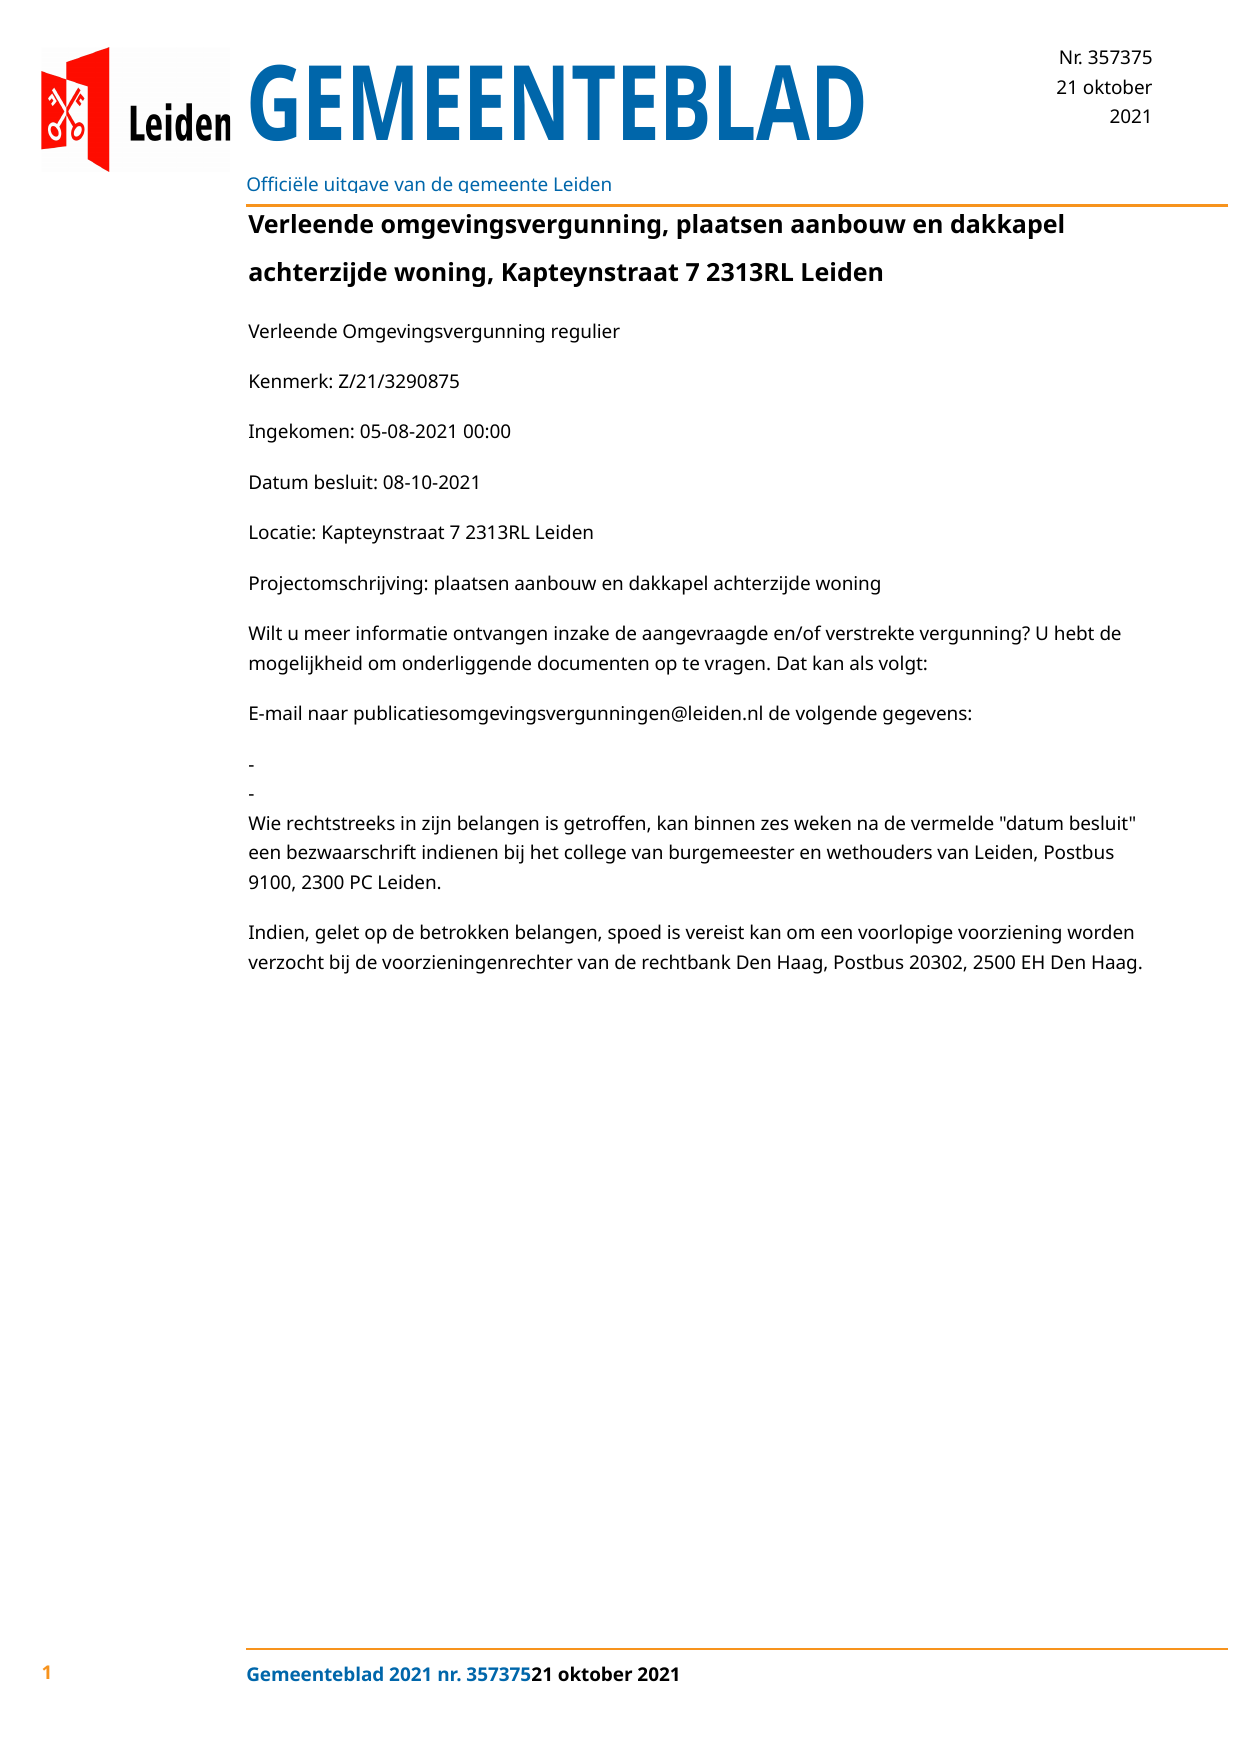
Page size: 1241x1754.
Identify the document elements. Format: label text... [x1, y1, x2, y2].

text Kenmerk: Z/21/3290875 [248, 368, 1152, 394]
text Datum besluit: 08-10-2021 [248, 469, 1152, 495]
text Wilt u meer informatie ontvangen inzake de aangevraagde en/of verstrekte vergunning? U hebt de mogelijkheid om onderliggende documenten op te vragen. Dat kan als volgt: [248, 620, 1152, 676]
text Ingekomen: 05-08-2021 00:00 [248, 419, 1152, 444]
text E-mail naar publicatiesomgevingsvergunningen@leiden.nl de volgende gegevens: [248, 700, 1152, 726]
text Verleende Omgevingsvergunning regulier [248, 318, 1152, 344]
text Locatie: Kapteynstraat 7 2313RL Leiden [248, 519, 1152, 545]
picture [41, 47, 231, 172]
text Projectomschrijving: plaatsen aanbouw en dakkapel achterzijde woning [248, 570, 1152, 596]
text Wie rechtstreeks in zijn belangen is getroffen, kan binnen zes weken na de vermelde "datum besluit" een bezwaarschrift indienen bij het college van burgemeester en wethouders van Leiden, Postbus 9100, 2300 PC Leiden. [248, 810, 1152, 895]
text Indien, gelet op de betrokken belangen, spoed is vereist kan om een voorlopige voorziening worden verzocht bij de voorzieningenrechter van de rechtbank Den Haag, Postbus 20302, 2500 EH Den Haag. [248, 919, 1152, 975]
text Verleende omgevingsvergunning, plaatsen aanbouw en dakkapel achterzijde woning, Kapteynstraat 7 2313RL Leiden [248, 207, 1152, 288]
